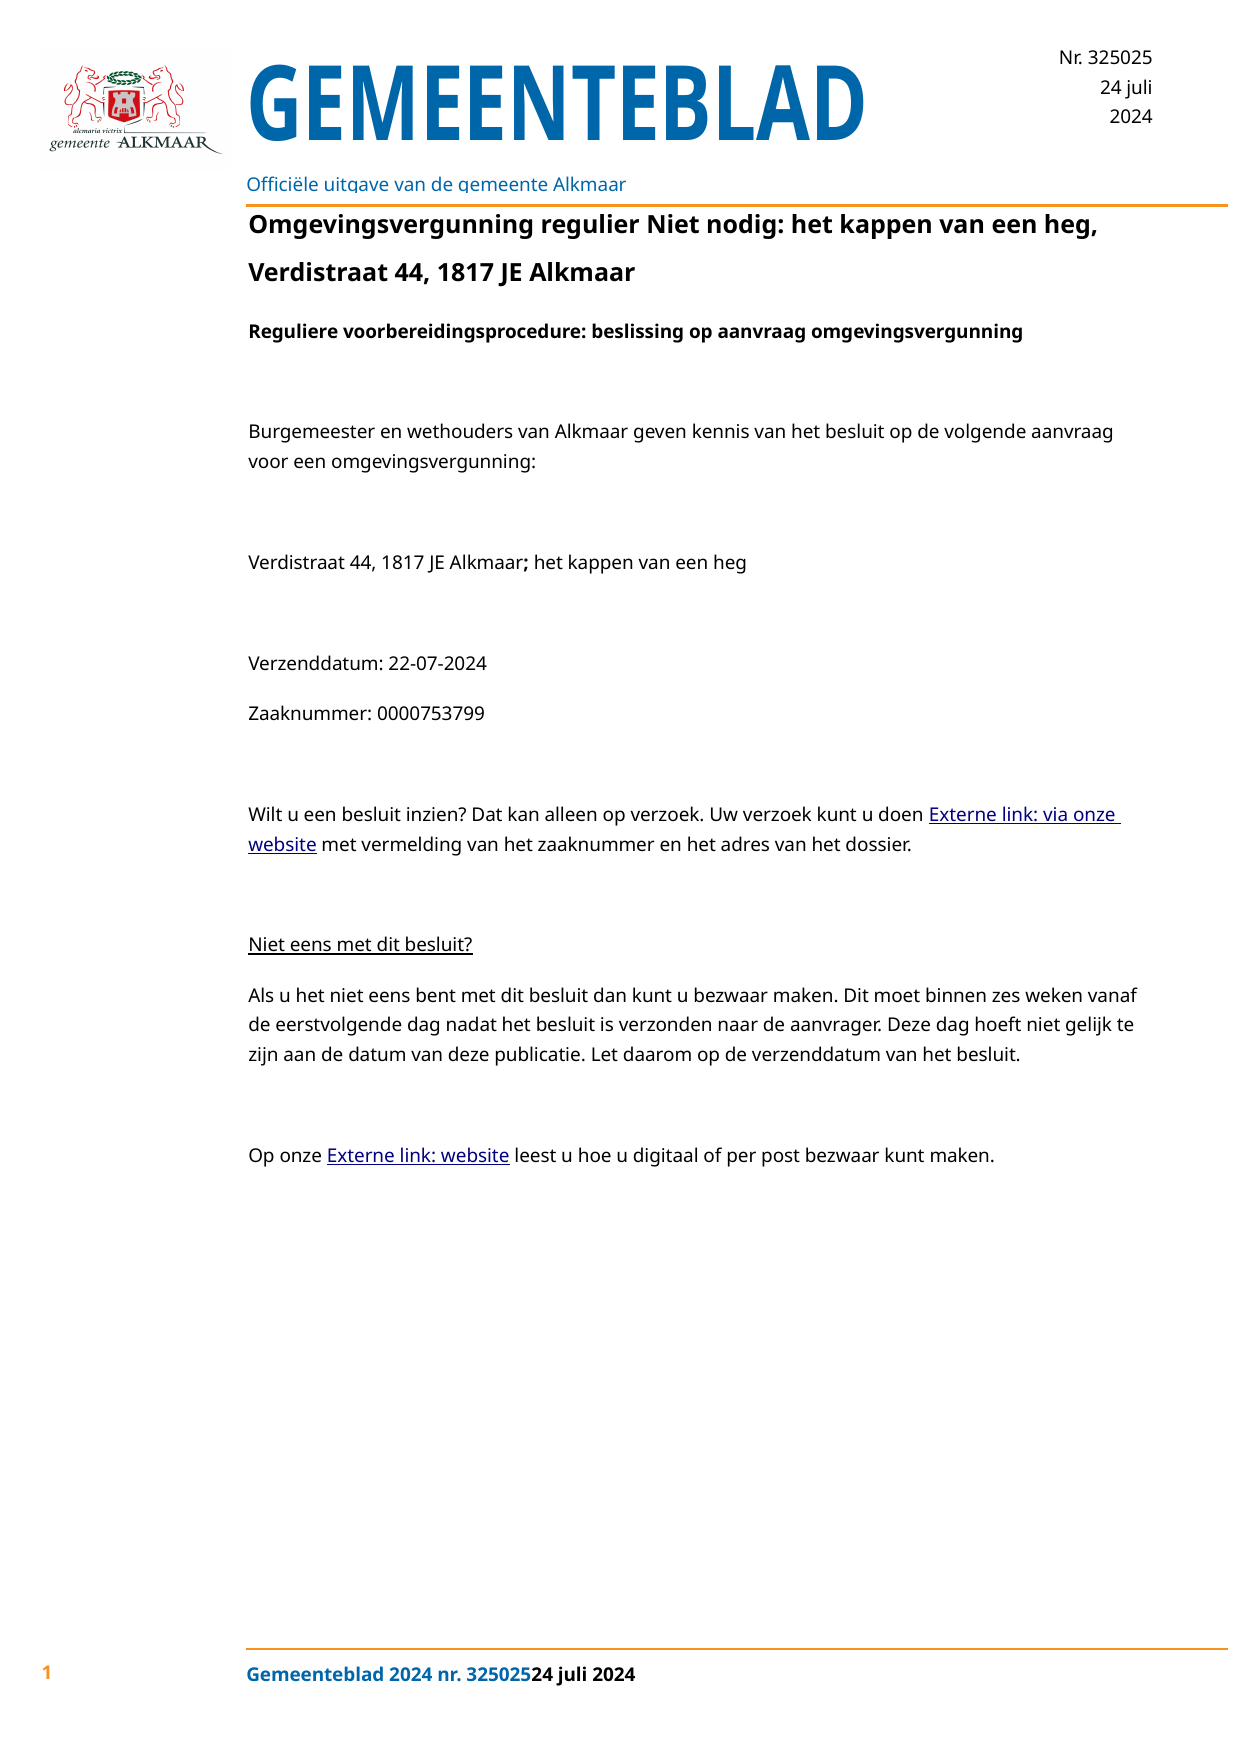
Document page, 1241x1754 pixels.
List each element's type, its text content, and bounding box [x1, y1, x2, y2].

text Zaaknummer: 0000753799 [248, 700, 1152, 726]
text Omgevingsvergunning regulier Niet nodig: het kappen van een heg, Verdistraat 44, 1817 JE Alkmaar [248, 207, 1152, 288]
picture [41, 47, 231, 172]
text Burgemeester en wethouders van Alkmaar geven kennis van het besluit op de volgende aanvraag voor een omgevingsvergunning: [248, 419, 1152, 474]
text Niet eens met dit besluit? [248, 932, 1152, 957]
text Als u het niet eens bent met dit besluit dan kunt u bezwaar maken. Dit moet binnen zes weken vanaf de eerstvolgende dag nadat het besluit is verzonden naar de aanvrager. Deze dag hoeft niet gelijk te zijn aan de datum van deze publicatie. Let daarom op de verzenddatum van het besluit. [248, 982, 1152, 1067]
text Verdistraat 44, 1817 JE Alkmaar; het kappen van een heg [248, 549, 1152, 575]
text Reguliere voorbereidingsprocedure: beslissing op aanvraag omgevingsvergunning [248, 318, 1152, 344]
text Op onze Externe link: website leest u hoe u digitaal of per post bezwaar kunt maken. [248, 1142, 1152, 1168]
text Verzenddatum: 22-07-2024 [248, 650, 1152, 676]
text Wilt u een besluit inzien? Dat kan alleen op verzoek. Uw verzoek kunt u doen Externe link: via onze website met vermelding van het zaaknummer en het adres van het dossier. [248, 801, 1152, 857]
